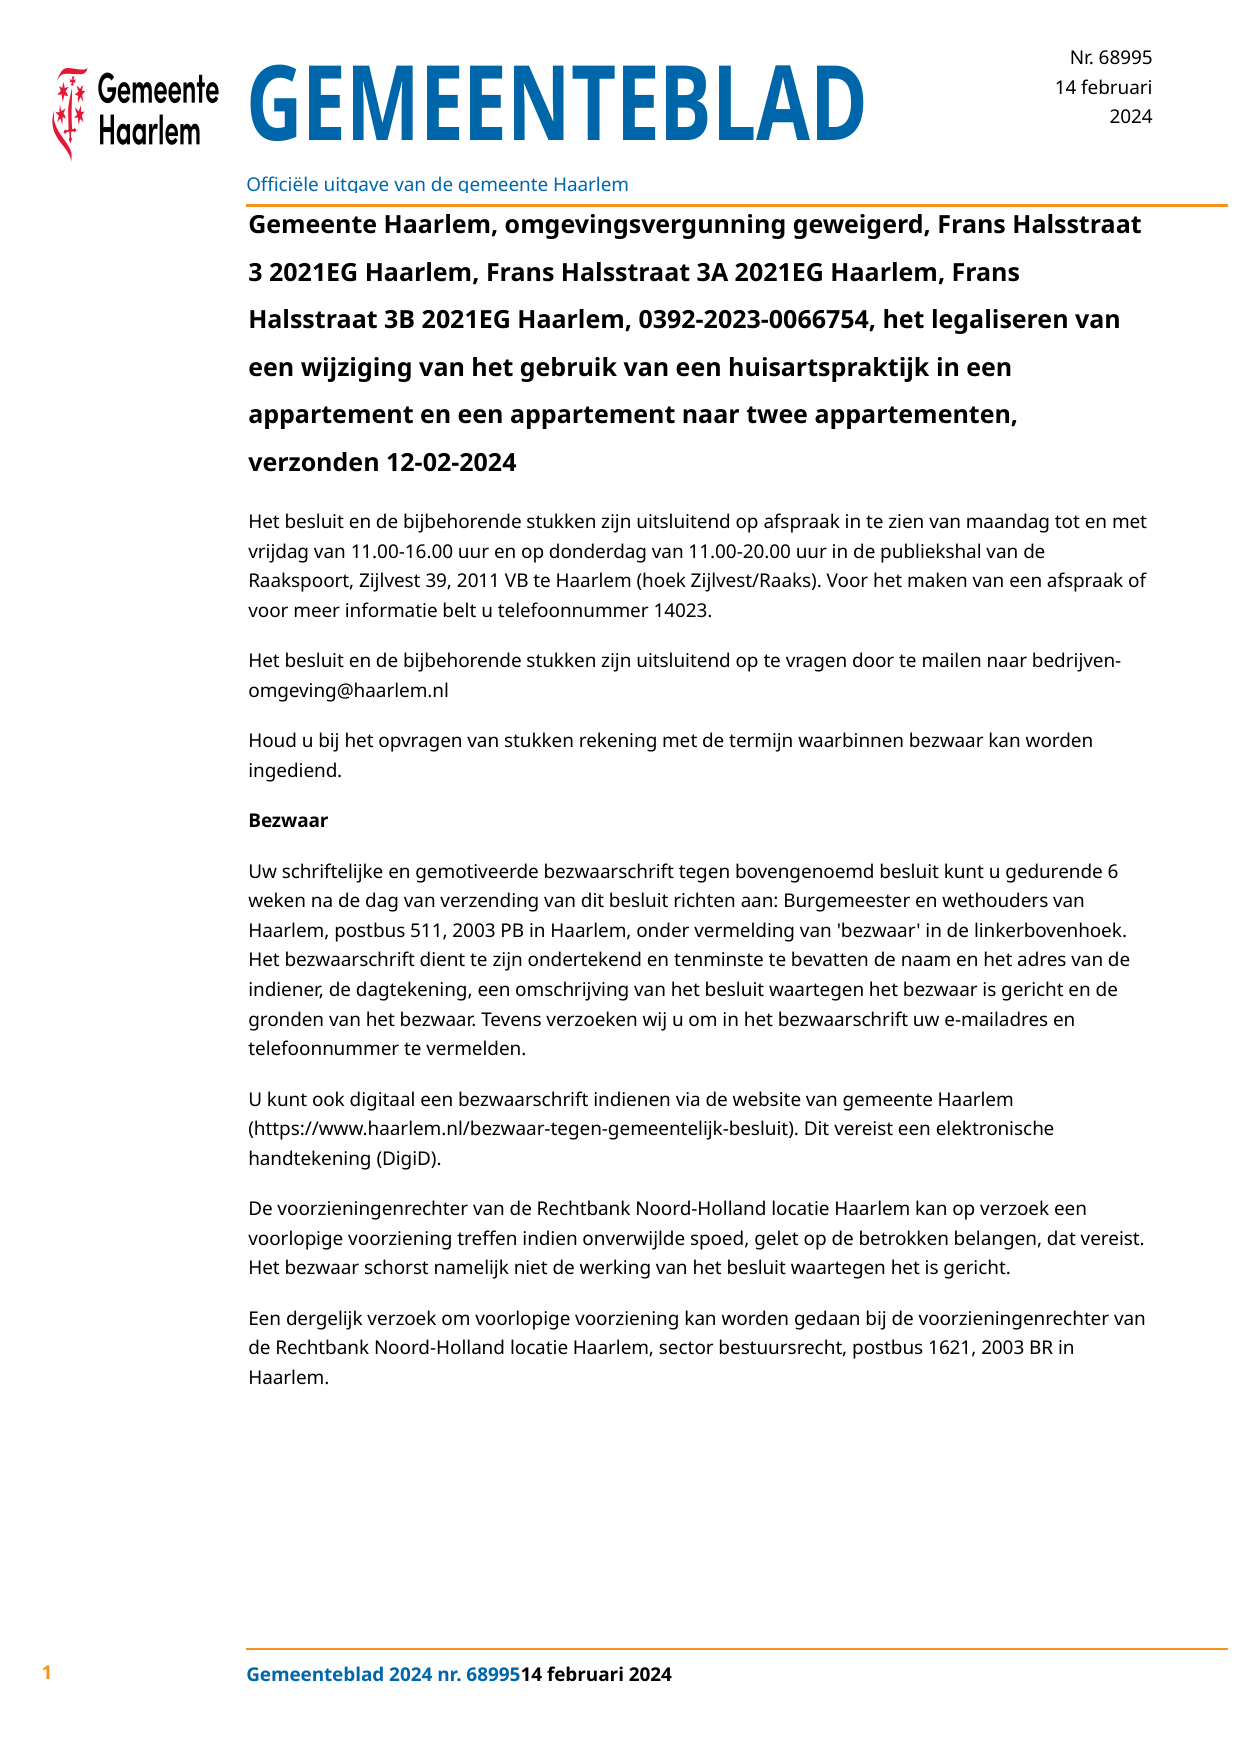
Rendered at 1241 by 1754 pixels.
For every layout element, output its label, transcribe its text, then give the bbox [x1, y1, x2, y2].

text Gemeente Haarlem, omgevingsvergunning geweigerd, Frans Halsstraat 3 2021EG Haarlem, Frans Halsstraat 3A 2021EG Haarlem, Frans Halsstraat 3B 2021EG Haarlem, 0392-2023-0066754, het legaliseren van een wijziging van het gebruik van een huisartspraktijk in een appartement en een appartement naar twee appartementen, verzonden 12-02-2024 [248, 207, 1152, 479]
text U kunt ook digitaal een bezwaarschrift indienen via de website van gemeente Haarlem (https://www.haarlem.nl/bezwaar-tegen-gemeentelijk-besluit). Dit vereist een elektronische handtekening (DigiD). [248, 1086, 1152, 1171]
text Het besluit en de bijbehorende stukken zijn uitsluitend op te vragen door te mailen naar bedrijven-omgeving@haarlem.nl [248, 647, 1152, 703]
text Het besluit en de bijbehorende stukken zijn uitsluitend op afspraak in te zien van maandag tot en met vrijdag van 11.00-16.00 uur en op donderdag van 11.00-20.00 uur in de publiekshal van de Raakspoort, Zijlvest 39, 2011 VB te Haarlem (hoek Zijlvest/Raaks). Voor het maken van een afspraak of voor meer informatie belt u telefoonnummer 14023. [248, 508, 1152, 623]
text Bezwaar [248, 807, 1152, 833]
picture [41, 47, 231, 172]
text Een dergelijk verzoek om voorlopige voorziening kan worden gedaan bij de voorzieningenrechter van de Rechtbank Noord-Holland locatie Haarlem, sector bestuursrecht, postbus 1621, 2003 BR in Haarlem. [248, 1305, 1152, 1390]
text Houd u bij het opvragen van stukken rekening met de termijn waarbinnen bezwaar kan worden ingediend. [248, 727, 1152, 783]
text Uw schriftelijke en gemotiveerde bezwaarschrift tegen bovengenoemd besluit kunt u gedurende 6 weken na de dag van verzending van dit besluit richten aan: Burgemeester en wethouders van Haarlem, postbus 511, 2003 PB in Haarlem, onder vermelding van 'bezwaar' in de linkerbovenhoek. Het bezwaarschrift dient te zijn ondertekend en tenminste te bevatten de naam en het adres van de indiener, de dagtekening, een omschrijving van het besluit waartegen het bezwaar is gericht en de gronden van het bezwaar. Tevens verzoeken wij u om in het bezwaarschrift uw e-mailadres en telefoonnummer te vermelden. [248, 858, 1152, 1061]
text De voorzieningenrechter van de Rechtbank Noord-Holland locatie Haarlem kan op verzoek een voorlopige voorziening treffen indien onverwijlde spoed, gelet op de betrokken belangen, dat vereist. Het bezwaar schorst namelijk niet de werking van het besluit waartegen het is gericht. [248, 1195, 1152, 1280]
